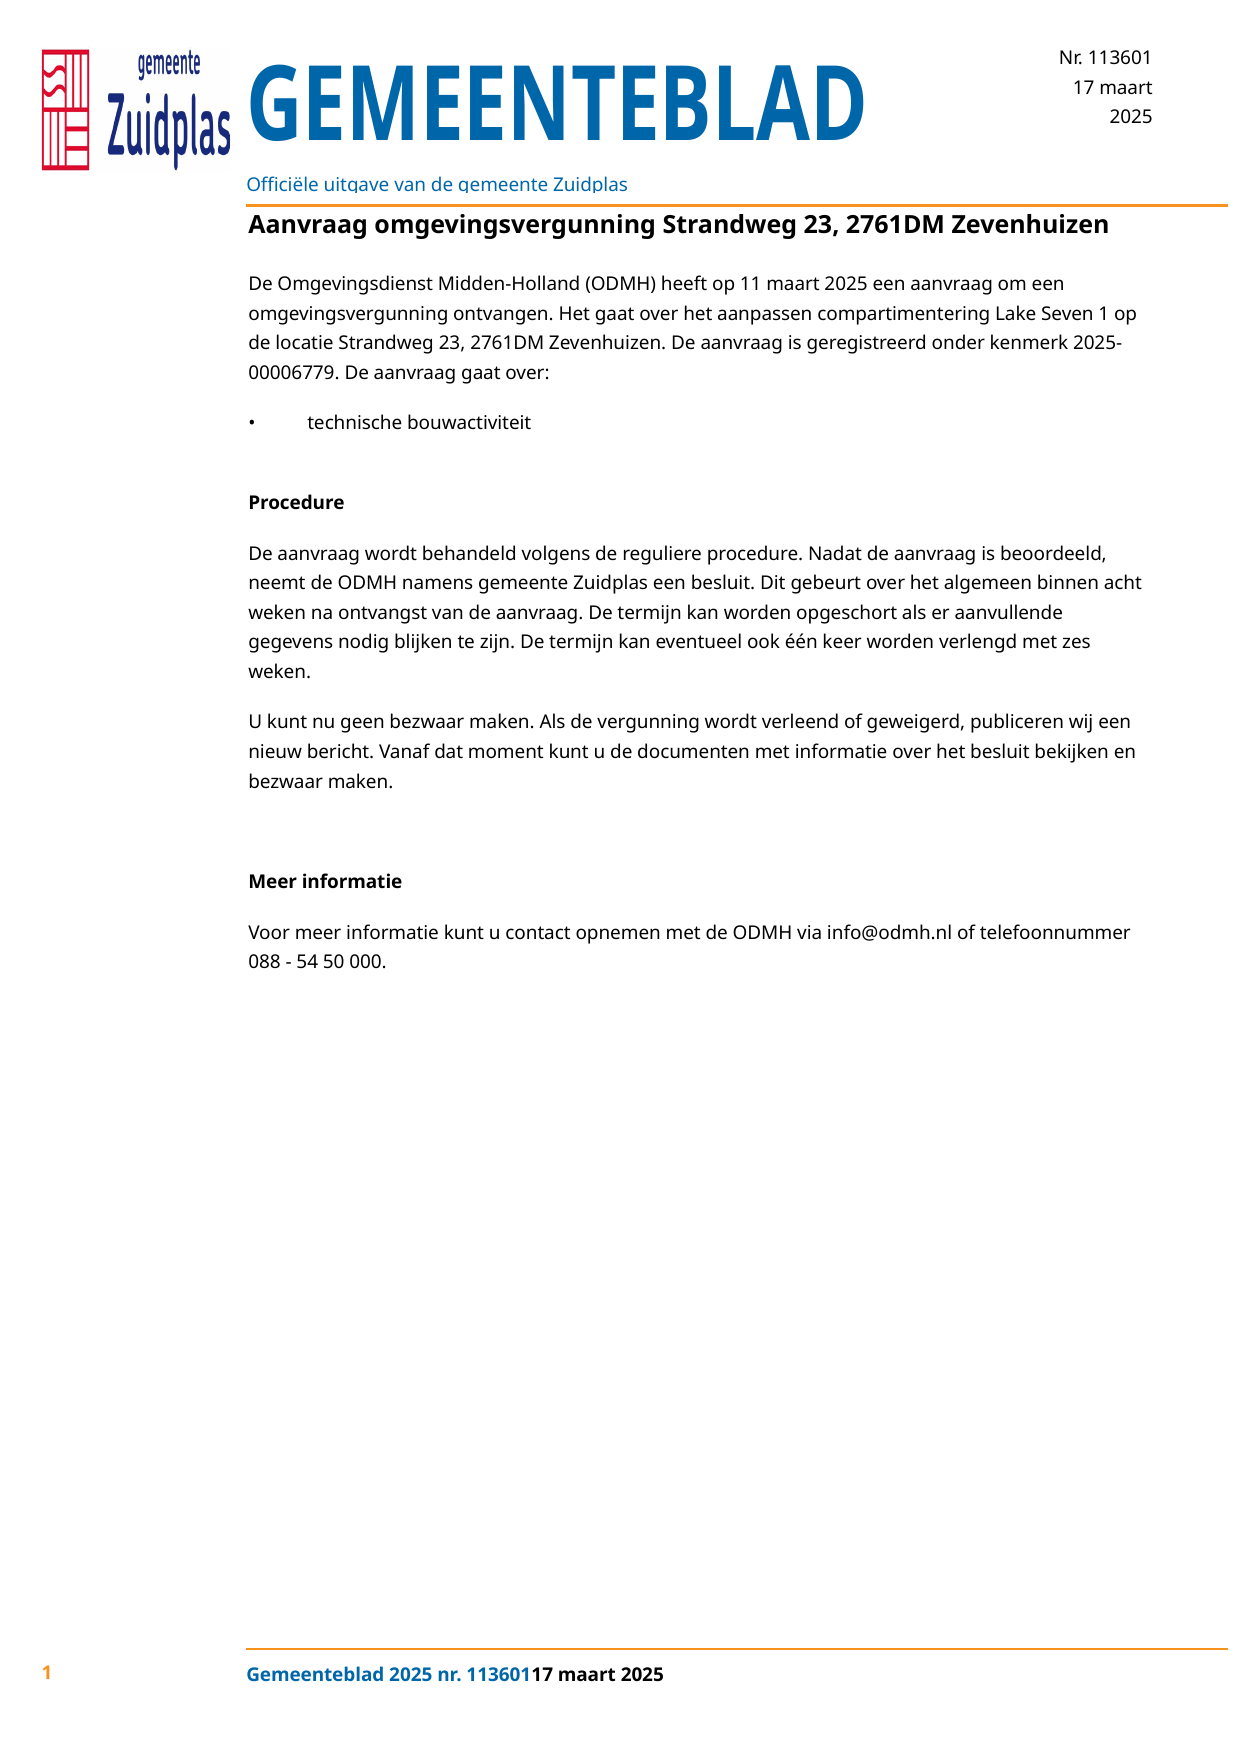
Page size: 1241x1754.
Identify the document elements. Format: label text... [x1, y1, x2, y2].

text Procedure [248, 489, 1152, 515]
text De aanvraag wordt behandeld volgens de reguliere procedure. Nadat de aanvraag is beoordeeld, neemt de ODMH namens gemeente Zuidplas een besluit. Dit gebeurt over het algemeen binnen acht weken na ontvangst van de aanvraag. De termijn kan worden opgeschort als er aanvullende gegevens nodig blijken te zijn. De termijn kan eventueel ook één keer worden verlengd met zes weken. [248, 540, 1152, 684]
text Aanvraag omgevingsvergunning Strandweg 23, 2761DM Zevenhuizen [248, 207, 1152, 241]
text Voor meer informatie kunt u contact opnemen met de ODMH via info@odmh.nl of telefoonnummer 088 - 54 50 000. [248, 919, 1152, 974]
text De Omgevingsdienst Midden-Holland (ODMH) heeft op 11 maart 2025 een aanvraag om een omgevingsvergunning ontvangen. Het gaat over het aanpassen compartimentering Lake Seven 1 op de locatie Strandweg 23, 2761DM Zevenhuizen. De aanvraag is geregistreerd onder kenmerk 2025-00006779. De aanvraag gaat over: [248, 270, 1152, 385]
picture [41, 47, 231, 172]
list technische bouwactiviteit [248, 409, 1152, 435]
text U kunt nu geen bezwaar maken. Als de vergunning wordt verleend of geweigerd, publiceren wij een nieuw bericht. Vanaf dat moment kunt u de documenten met informatie over het besluit bekijken en bezwaar maken. [248, 709, 1152, 793]
text Meer informatie [248, 869, 1152, 894]
